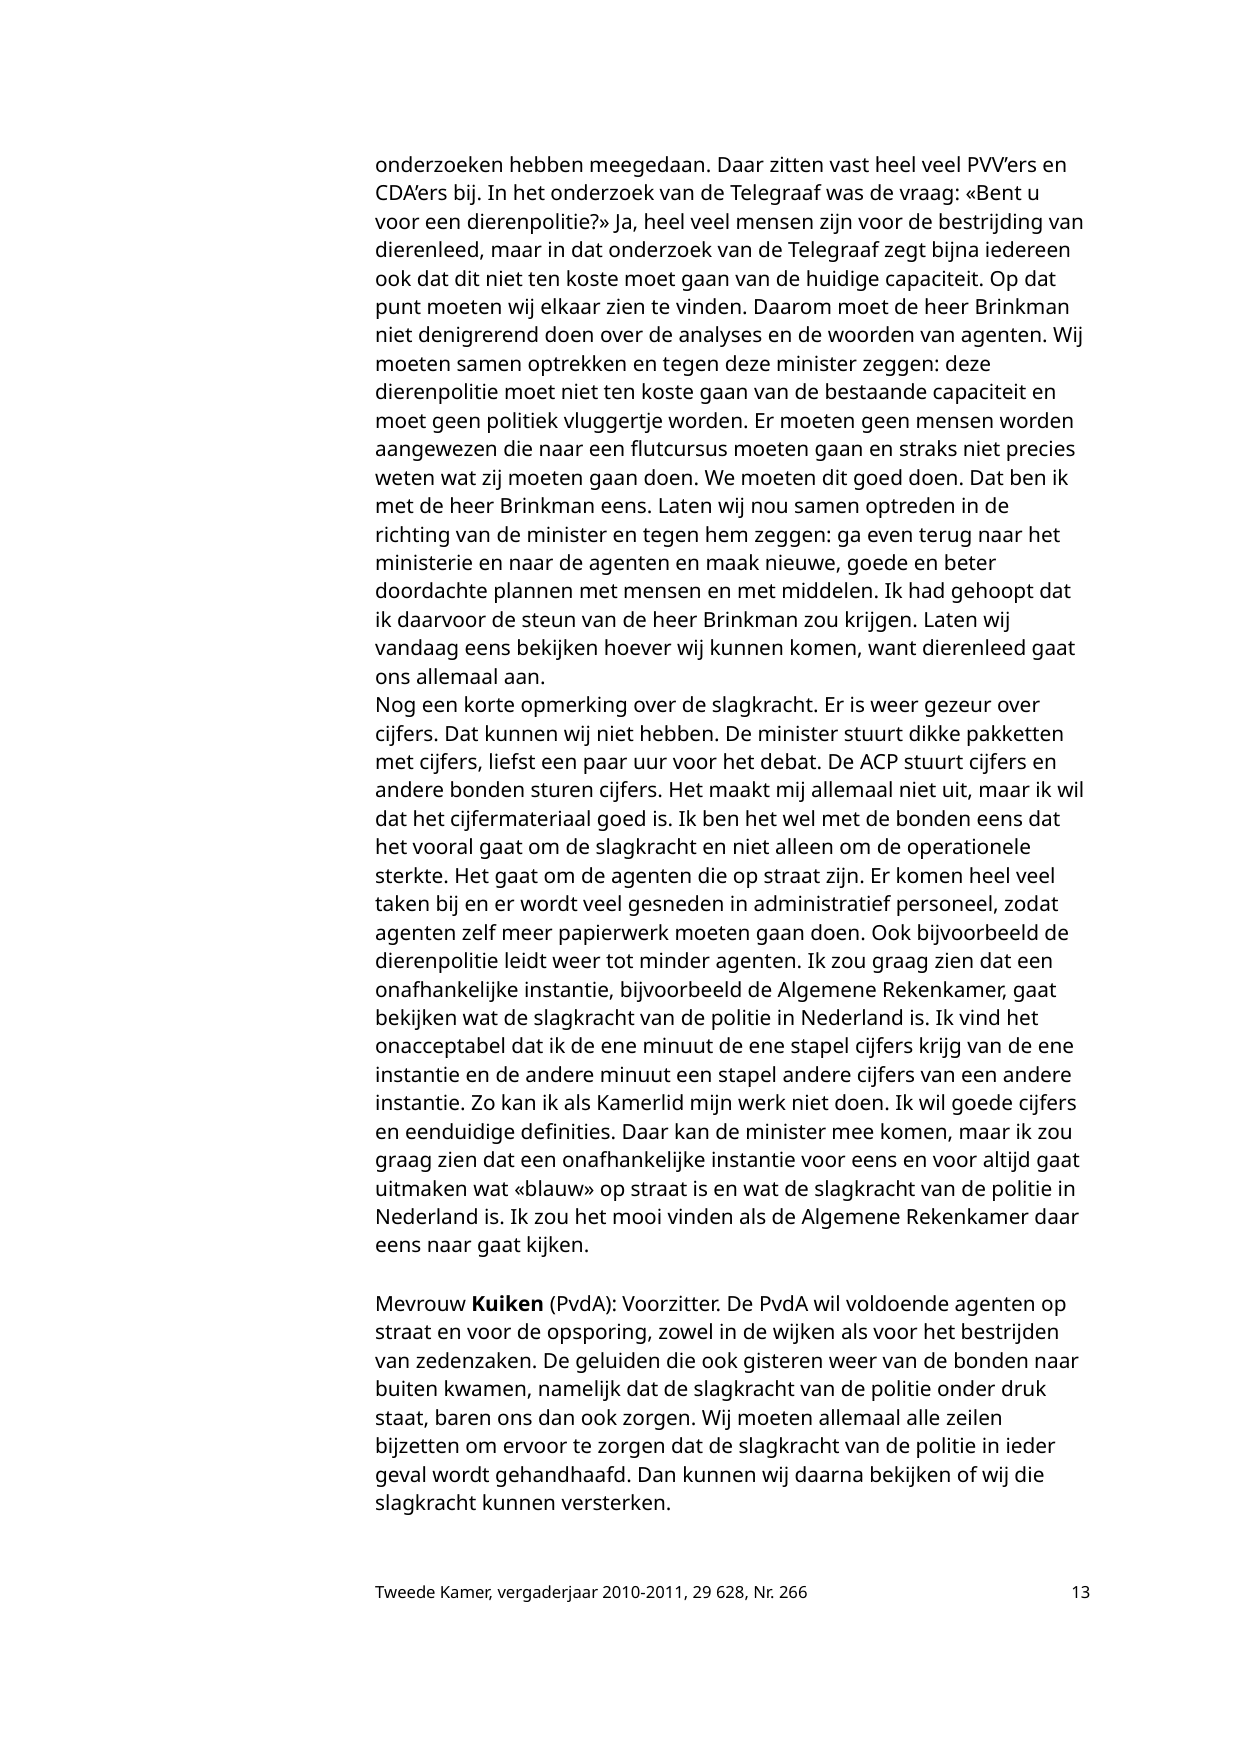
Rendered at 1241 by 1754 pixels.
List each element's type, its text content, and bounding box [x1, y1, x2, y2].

text Mevrouw Kuiken (PvdA): Voorzitter. De PvdA wil voldoende agenten op straat en voor de opsporing, zowel in de wijken als voor het bestrijden van zedenzaken. De geluiden die ook gisteren weer van de bonden naar buiten kwamen, namelijk dat de slagkracht van de politie onder druk staat, baren ons dan ook zorgen. Wij moeten allemaal alle zeilen bijzetten om ervoor te zorgen dat de slagkracht van de politie in ieder geval wordt gehandhaafd. Dan kunnen wij daarna bekijken of wij die slagkracht kunnen versterken. [375, 1289, 1090, 1517]
text Nog een korte opmerking over de slagkracht. Er is weer gezeur over cijfers. Dat kunnen wij niet hebben. De minister stuurt dikke pakketten met cijfers, liefst een paar uur voor het debat. De ACP stuurt cijfers en andere bonden sturen cijfers. Het maakt mij allemaal niet uit, maar ik wil dat het cijfermateriaal goed is. Ik ben het wel met de bonden eens dat het vooral gaat om de slagkracht en niet alleen om de operationele sterkte. Het gaat om de agenten die op straat zijn. Er komen heel veel taken bij en er wordt veel gesneden in administratief personeel, zodat agenten zelf meer papierwerk moeten gaan doen. Ook bijvoorbeeld de dierenpolitie leidt weer tot minder agenten. Ik zou graag zien dat een onafhankelijke instantie, bijvoorbeeld de Algemene Rekenkamer, gaat bekijken wat de slagkracht van de politie in Nederland is. Ik vind het onacceptabel dat ik de ene minuut de ene stapel cijfers krijg van de ene instantie en de andere minuut een stapel andere cijfers van een andere instantie. Zo kan ik als Kamerlid mijn werk niet doen. Ik wil goede cijfers en eenduidige definities. Daar kan de minister mee komen, maar ik zou graag zien dat een onafhankelijke instantie voor eens en voor altijd gaat uitmaken wat «blauw» op straat is en wat de slagkracht van de politie in Nederland is. Ik zou het mooi vinden als de Algemene Rekenkamer daar eens naar gaat kijken. [375, 690, 1090, 1259]
text onderzoeken hebben meegedaan. Daar zitten vast heel veel PVV’ers en CDA’ers bij. In het onderzoek van de Telegraaf was de vraag: «Bent u voor een dierenpolitie?» Ja, heel veel mensen zijn voor de bestrijding van dierenleed, maar in dat onderzoek van de Telegraaf zegt bijna iedereen ook dat dit niet ten koste moet gaan van de huidige capaciteit. Op dat punt moeten wij elkaar zien te vinden. Daarom moet de heer Brinkman niet denigrerend doen over de analyses en de woorden van agenten. Wij moeten samen optrekken en tegen deze minister zeggen: deze dierenpolitie moet niet ten koste gaan van de bestaande capaciteit en moet geen politiek vluggertje worden. Er moeten geen mensen worden aangewezen die naar een flutcursus moeten gaan en straks niet precies weten wat zij moeten gaan doen. We moeten dit goed doen. Dat ben ik met de heer Brinkman eens. Laten wij nou samen optreden in de richting van de minister en tegen hem zeggen: ga even terug naar het ministerie en naar de agenten en maak nieuwe, goede en beter doordachte plannen met mensen en met middelen. Ik had gehoopt dat ik daarvoor de steun van de heer Brinkman zou krijgen. Laten wij vandaag eens bekijken hoever wij kunnen komen, want dierenleed gaat ons allemaal aan. [375, 150, 1090, 690]
